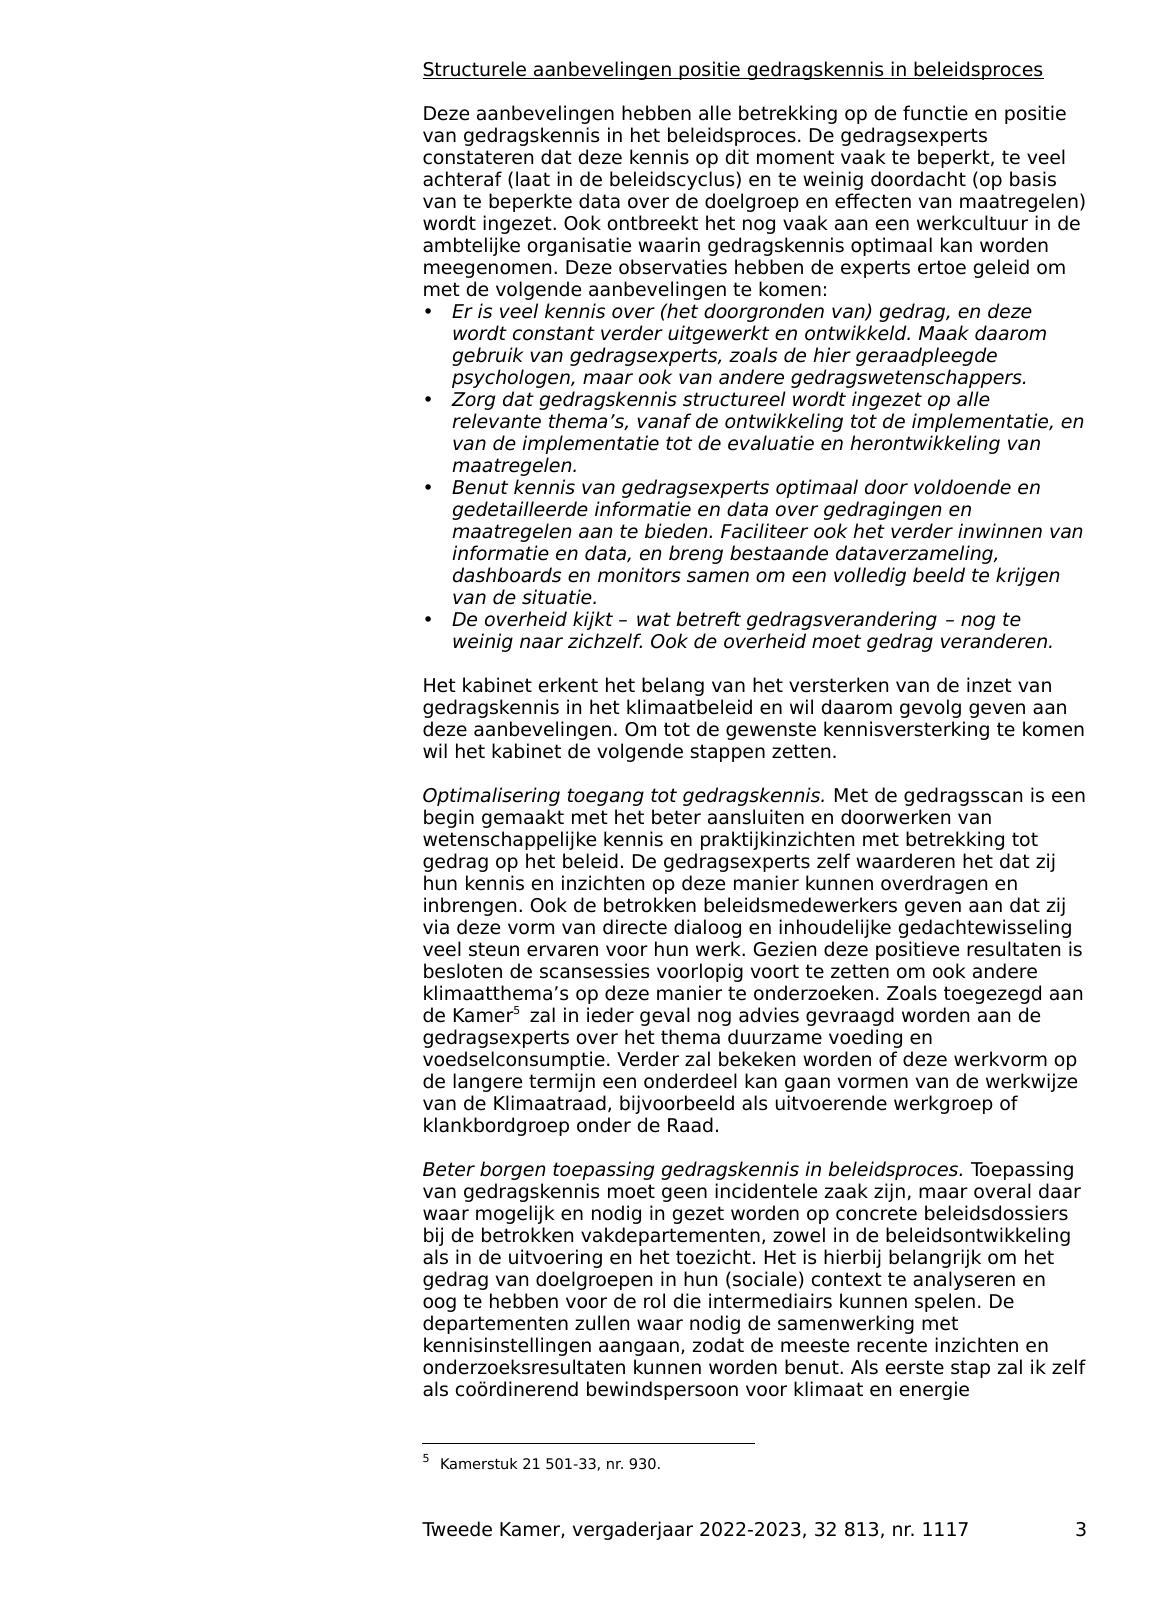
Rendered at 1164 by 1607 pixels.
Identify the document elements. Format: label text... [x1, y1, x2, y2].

text Beter borgen toepassing gedragskennis in beleidsproces. Toepassing van gedragskennis moet geen incidentele zaak zijn, maar overal daar waar mogelijk en nodig in gezet worden op concrete beleidsdossiers bij de betrokken vakdepartementen, zowel in de beleidsontwikkeling als in de uitvoering en het toezicht. Het is hierbij belangrijk om het gedrag van doelgroepen in hun (sociale) context te analyseren en oog te hebben voor de rol die intermediairs kunnen spelen. De departementen zullen waar nodig de samenwerking met kennisinstellingen aangaan, zodat de meeste recente inzichten en onderzoeksresultaten kunnen worden benut. Als eerste stap zal ik zelf als coördinerend bewindspersoon voor klimaat en energie [422, 1159, 1087, 1401]
text Deze aanbevelingen hebben alle betrekking op de functie en positie van gedragskennis in het beleidsproces. De gedragsexperts constateren dat deze kennis op dit moment vaak te beperkt, te veel achteraf (laat in de beleidscyclus) en te weinig doordacht (op basis van te beperkte data over de doelgroep en effecten van maatregelen) wordt ingezet. Ook ontbreekt het nog vaak aan een werkcultuur in de ambtelijke organisatie waarin gedragskennis optimaal kan worden meegenomen. Deze observaties hebben de experts ertoe geleid om met de volgende aanbevelingen te komen: [422, 103, 1087, 301]
text Optimalisering toegang tot gedragskennis. Met de gedragsscan is een begin gemaakt met het beter aansluiten en doorwerken van wetenschappelijke kennis en praktijkinzichten met betrekking tot gedrag op het beleid. De gedragsexperts zelf waarderen het dat zij hun kennis en inzichten op deze manier kunnen overdragen en inbrengen. Ook de betrokken beleidsmedewerkers geven aan dat zij via deze vorm van directe dialoog en inhoudelijke gedachtewisseling veel steun ervaren voor hun werk. Gezien deze positieve resultaten is besloten de scansessies voorlopig voort te zetten om ook andere klimaatthema’s op deze manier te onderzoeken. Zoals toegezegd aan de Kamer zal in ieder geval nog advies gevraagd worden aan de gedragsexperts over het thema duurzame voeding en voedselconsumptie. Verder zal bekeken worden of deze werkvorm op de langere termijn een onderdeel kan gaan vormen van de werkwijze van de Klimaatraad, bijvoorbeeld als uitvoerende werkgroep of klankbordgroep onder de Raad. [422, 785, 1087, 1137]
text • Benut kennis van gedragsexperts optimaal door voldoende en gedetailleerde informatie en data over gedragingen en maatregelen aan te bieden. Faciliteer ook het verder inwinnen van informatie en data, en breng bestaande dataverzameling, dashboards en monitors samen om een volledig beeld te krijgen van de situatie. [422, 477, 1087, 609]
text • De overheid kijkt – wat betreft gedragsverandering – nog te weinig naar zichzelf. Ook de overheid moet gedrag veranderen. [422, 609, 1087, 653]
text • Zorg dat gedragskennis structureel wordt ingezet op alle relevante thema’s, vanaf de ontwikkeling tot de implementatie, en van de implementatie tot de evaluatie en herontwikkeling van maatregelen. [422, 389, 1087, 477]
text • Er is veel kennis over (het doorgronden van) gedrag, en deze wordt constant verder uitgewerkt en ontwikkeld. Maak daarom gebruik van gedragsexperts, zoals de hier geraadpleegde psychologen, maar ook van andere gedragswetenschappers. [422, 301, 1087, 389]
text Kamerstuk 21 501-33, nr. 930. [422, 1452, 1087, 1474]
text Het kabinet erkent het belang van het versterken van de inzet van gedragskennis in het klimaatbeleid en wil daarom gevolg geven aan deze aanbevelingen. Om tot de gewenste kennisversterking te komen wil het kabinet de volgende stappen zetten. [422, 675, 1087, 763]
subtitle Structurele aanbevelingen positie gedragskennis in beleidsproces [422, 59, 1087, 81]
